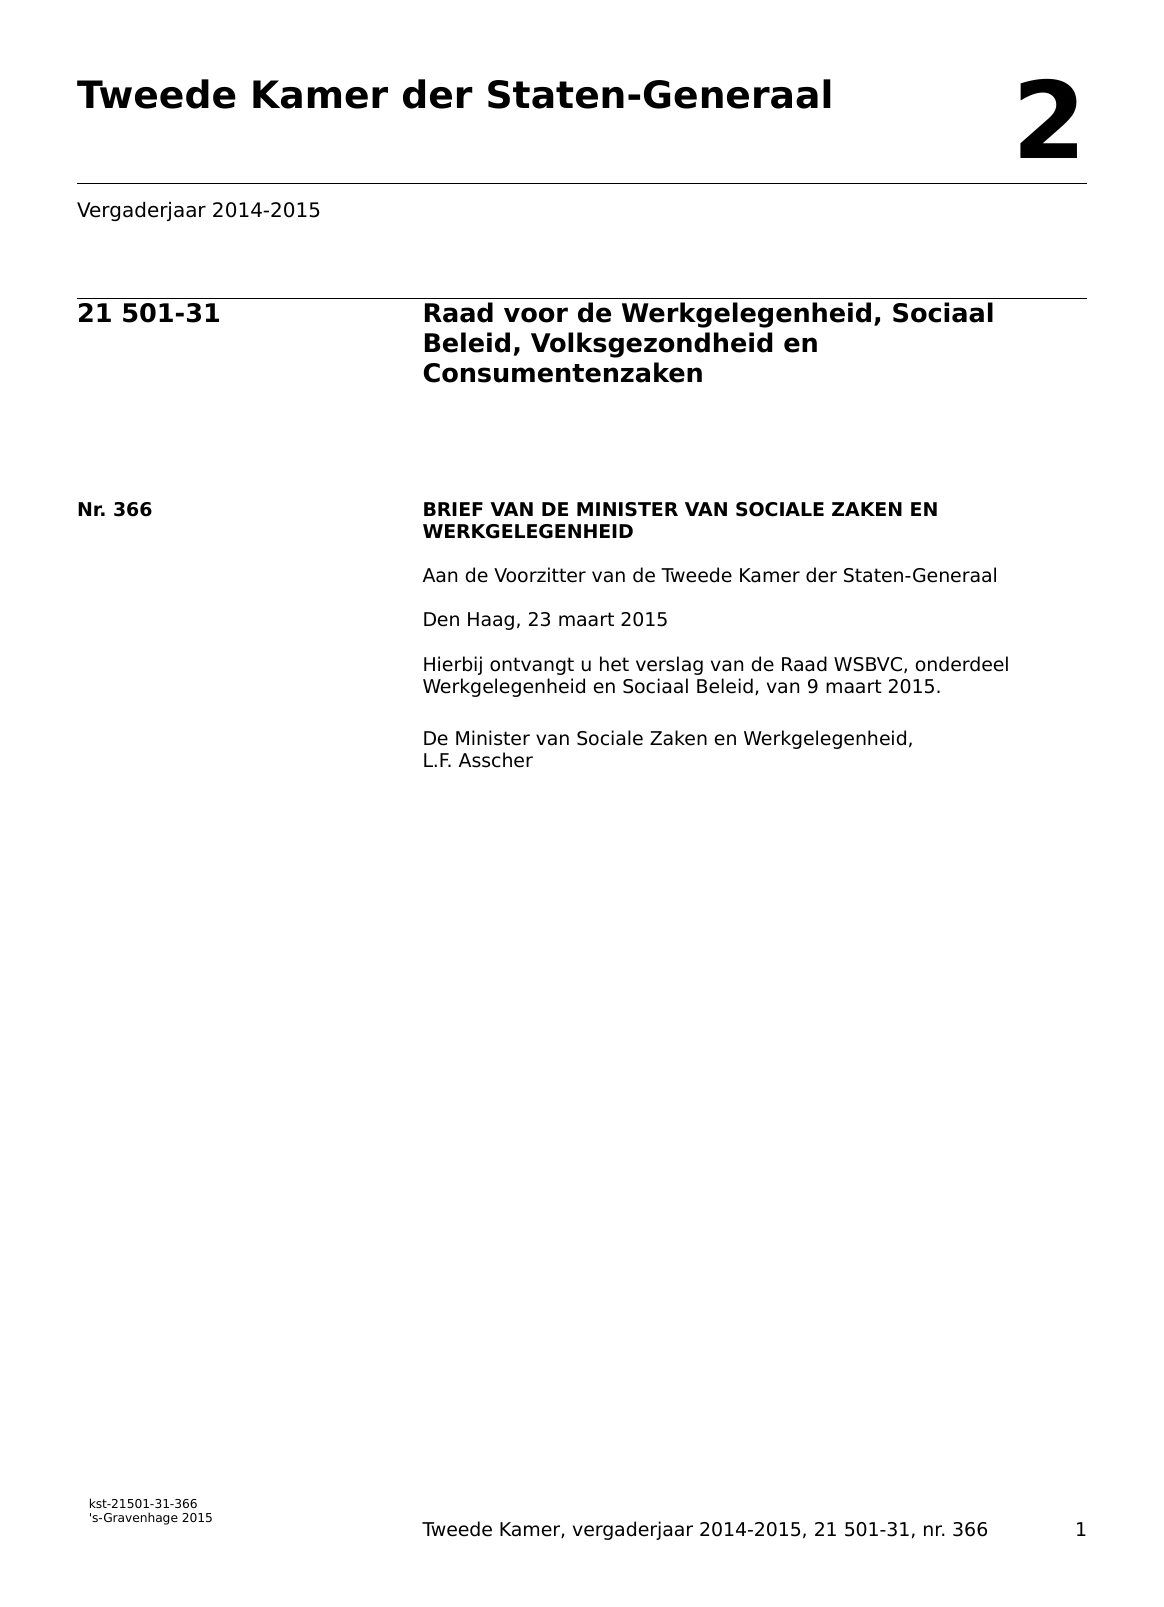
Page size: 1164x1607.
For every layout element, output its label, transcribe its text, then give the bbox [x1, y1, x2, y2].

table_header 2 [886, 59, 1087, 183]
text Hierbij ontvangt u het verslag van de Raad WSBVC, onderdeel Werkgelegenheid en Sociaal Beleid, van 9 maart 2015. [422, 653, 1087, 697]
text Aan de Voorzitter van de Tweede Kamer der Staten-Generaal [422, 565, 1087, 587]
text 's-Gravenhage 2015 [88, 1511, 323, 1525]
text kst-21501-31-366 [88, 1497, 323, 1511]
table_header Tweede Kamer der Staten-Generaal [77, 59, 886, 183]
text Den Haag, 23 maart 2015 [422, 609, 1087, 631]
subtitle 21 501-31 Raad voor de Werkgelegenheid, Sociaal Beleid, Volksgezondheid en Consumentenzaken [77, 299, 1087, 388]
text De Minister van Sociale Zaken en Werkgelegenheid, L.F. Asscher [422, 727, 1087, 771]
table_cell Vergaderjaar 2014-2015 [77, 184, 1087, 298]
subtitle Nr. 366 BRIEF VAN DE MINISTER VAN SOCIALE ZAKEN EN WERKGELEGENHEID [77, 499, 1087, 543]
